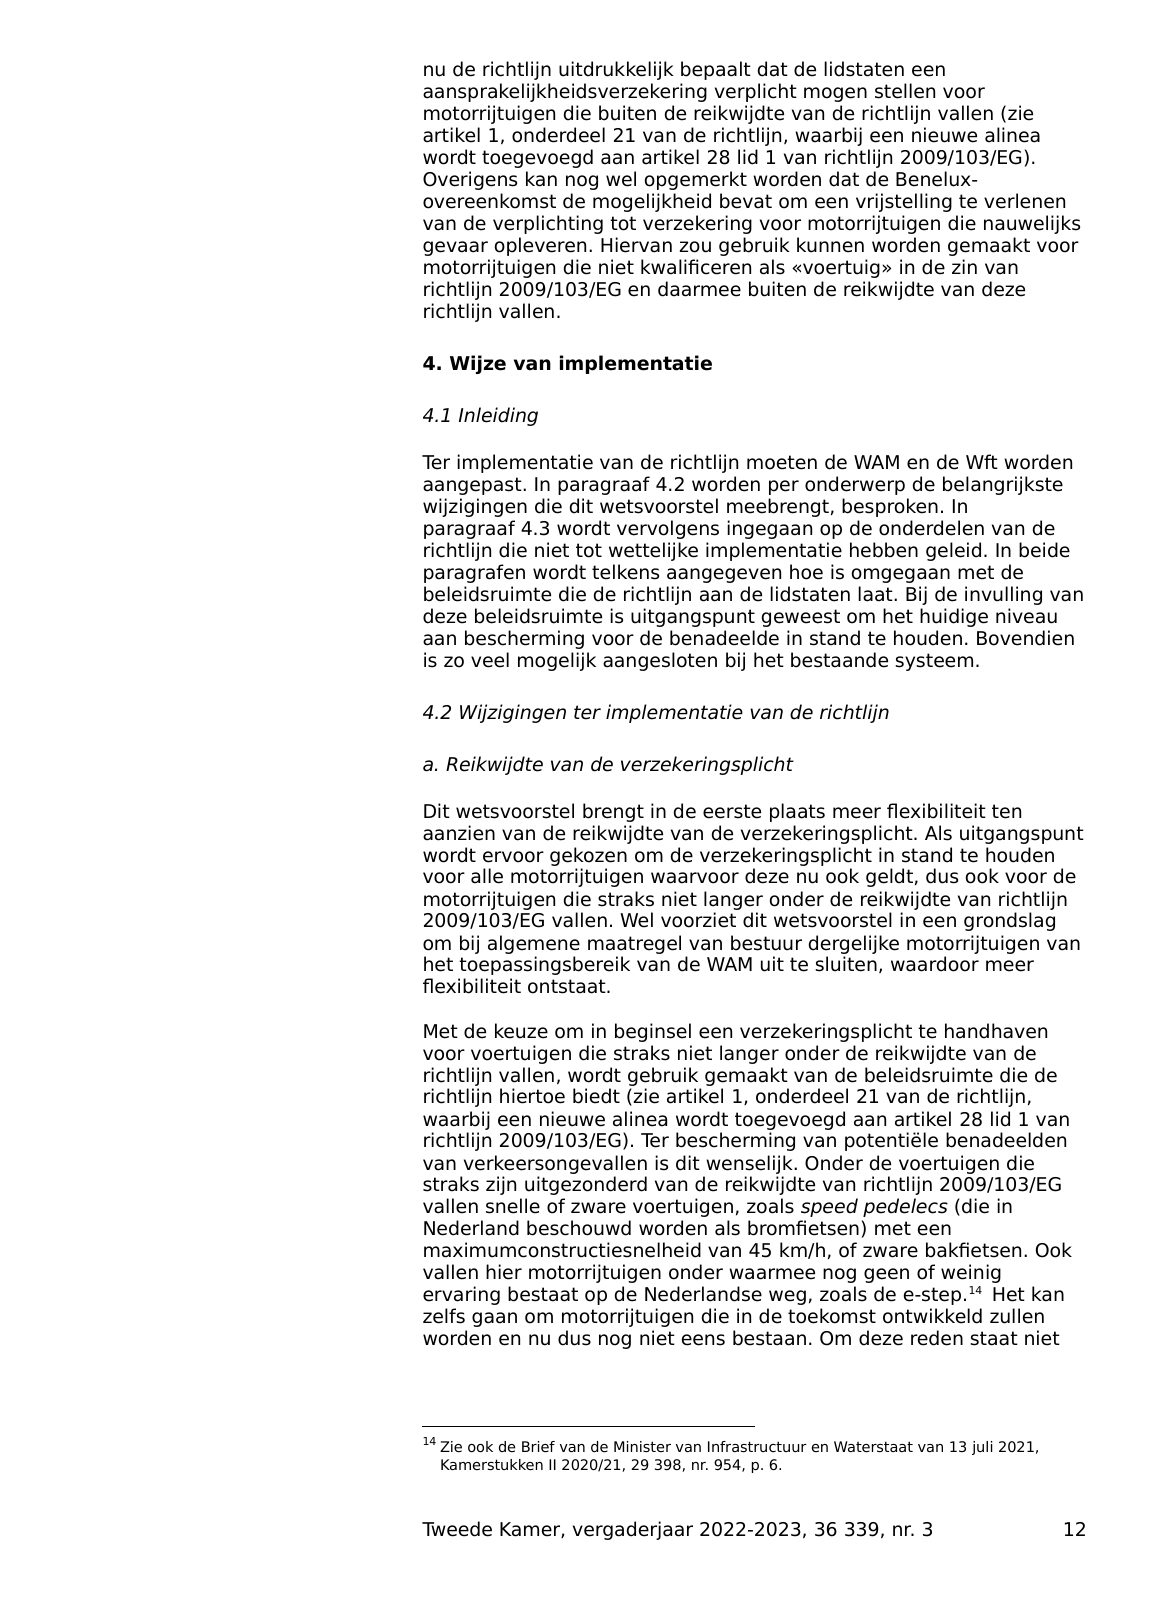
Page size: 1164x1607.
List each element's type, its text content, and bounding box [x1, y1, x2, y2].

text Dit wetsvoorstel brengt in de eerste plaats meer flexibiliteit ten aanzien van de reikwijdte van de verzekeringsplicht. Als uitgangspunt wordt ervoor gekozen om de verzekeringsplicht in stand te houden voor alle motorrijtuigen waarvoor deze nu ook geldt, dus ook voor de motorrijtuigen die straks niet langer onder de reikwijdte van richtlijn 2009/103/EG vallen. Wel voorziet dit wetsvoorstel in een grondslag om bij algemene maatregel van bestuur dergelijke motorrijtuigen van het toepassingsbereik van de WAM uit te sluiten, waardoor meer flexibiliteit ontstaat. [422, 801, 1087, 998]
text nu de richtlijn uitdrukkelijk bepaalt dat de lidstaten een aansprakelijkheidsverzekering verplicht mogen stellen voor motorrijtuigen die buiten de reikwijdte van de richtlijn vallen (zie artikel 1, onderdeel 21 van de richtlijn, waarbij een nieuwe alinea wordt toegevoegd aan artikel 28 lid 1 van richtlijn 2009/103/EG). Overigens kan nog wel opgemerkt worden dat de Benelux-overeenkomst de mogelijkheid bevat om een vrijstelling te verlenen van de verplichting tot verzekering voor motorrijtuigen die nauwelijks gevaar opleveren. Hiervan zou gebruik kunnen worden gemaakt voor motorrijtuigen die niet kwalificeren als «voertuig» in de zin van richtlijn 2009/103/EG en daarmee buiten de reikwijdte van deze richtlijn vallen. [422, 59, 1087, 323]
subtitle 4.2 Wijzigingen ter implementatie van de richtlijn [422, 702, 1087, 723]
subtitle a. Reikwijdte van de verzekeringsplicht [422, 753, 1087, 776]
text Zie ook de Brief van de Minister van Infrastructuur en Waterstaat van 13 juli 2021, Kamerstukken II 2020/21, 29 398, nr. 954, p. 6. [422, 1435, 1087, 1474]
text Met de keuze om in beginsel een verzekeringsplicht te handhaven voor voertuigen die straks niet langer onder de reikwijdte van de richtlijn vallen, wordt gebruik gemaakt van de beleidsruimte die de richtlijn hiertoe biedt (zie artikel 1, onderdeel 21 van de richtlijn, waarbij een nieuwe alinea wordt toegevoegd aan artikel 28 lid 1 van richtlijn 2009/103/EG). Ter bescherming van potentiële benadeelden van verkeersongevallen is dit wenselijk. Onder de voertuigen die straks zijn uitgezonderd van de reikwijdte van richtlijn 2009/103/EG vallen snelle of zware voertuigen, zoals speed pedelecs (die in Nederland beschouwd worden als bromfietsen) met een maximumconstructiesnelheid van 45 km/h, of zware bakfietsen. Ook vallen hier motorrijtuigen onder waarmee nog geen of weinig ervaring bestaat op de Nederlandse weg, zoals de e-step. Het kan zelfs gaan om motorrijtuigen die in de toekomst ontwikkeld zullen worden en nu dus nog niet eens bestaan. Om deze reden staat niet [422, 1021, 1087, 1350]
subtitle 4. Wijze van implementatie [422, 353, 1087, 375]
text Ter implementatie van de richtlijn moeten de WAM en de Wft worden aangepast. In paragraaf 4.2 worden per onderwerp de belangrijkste wijzigingen die dit wetsvoorstel meebrengt, besproken. In paragraaf 4.3 wordt vervolgens ingegaan op de onderdelen van de richtlijn die niet tot wettelijke implementatie hebben geleid. In beide paragrafen wordt telkens aangegeven hoe is omgegaan met de beleidsruimte die de richtlijn aan de lidstaten laat. Bij de invulling van deze beleidsruimte is uitgangspunt geweest om het huidige niveau aan bescherming voor de benadeelde in stand te houden. Bovendien is zo veel mogelijk aangesloten bij het bestaande systeem. [422, 452, 1087, 672]
subtitle 4.1 Inleiding [422, 405, 1087, 427]
